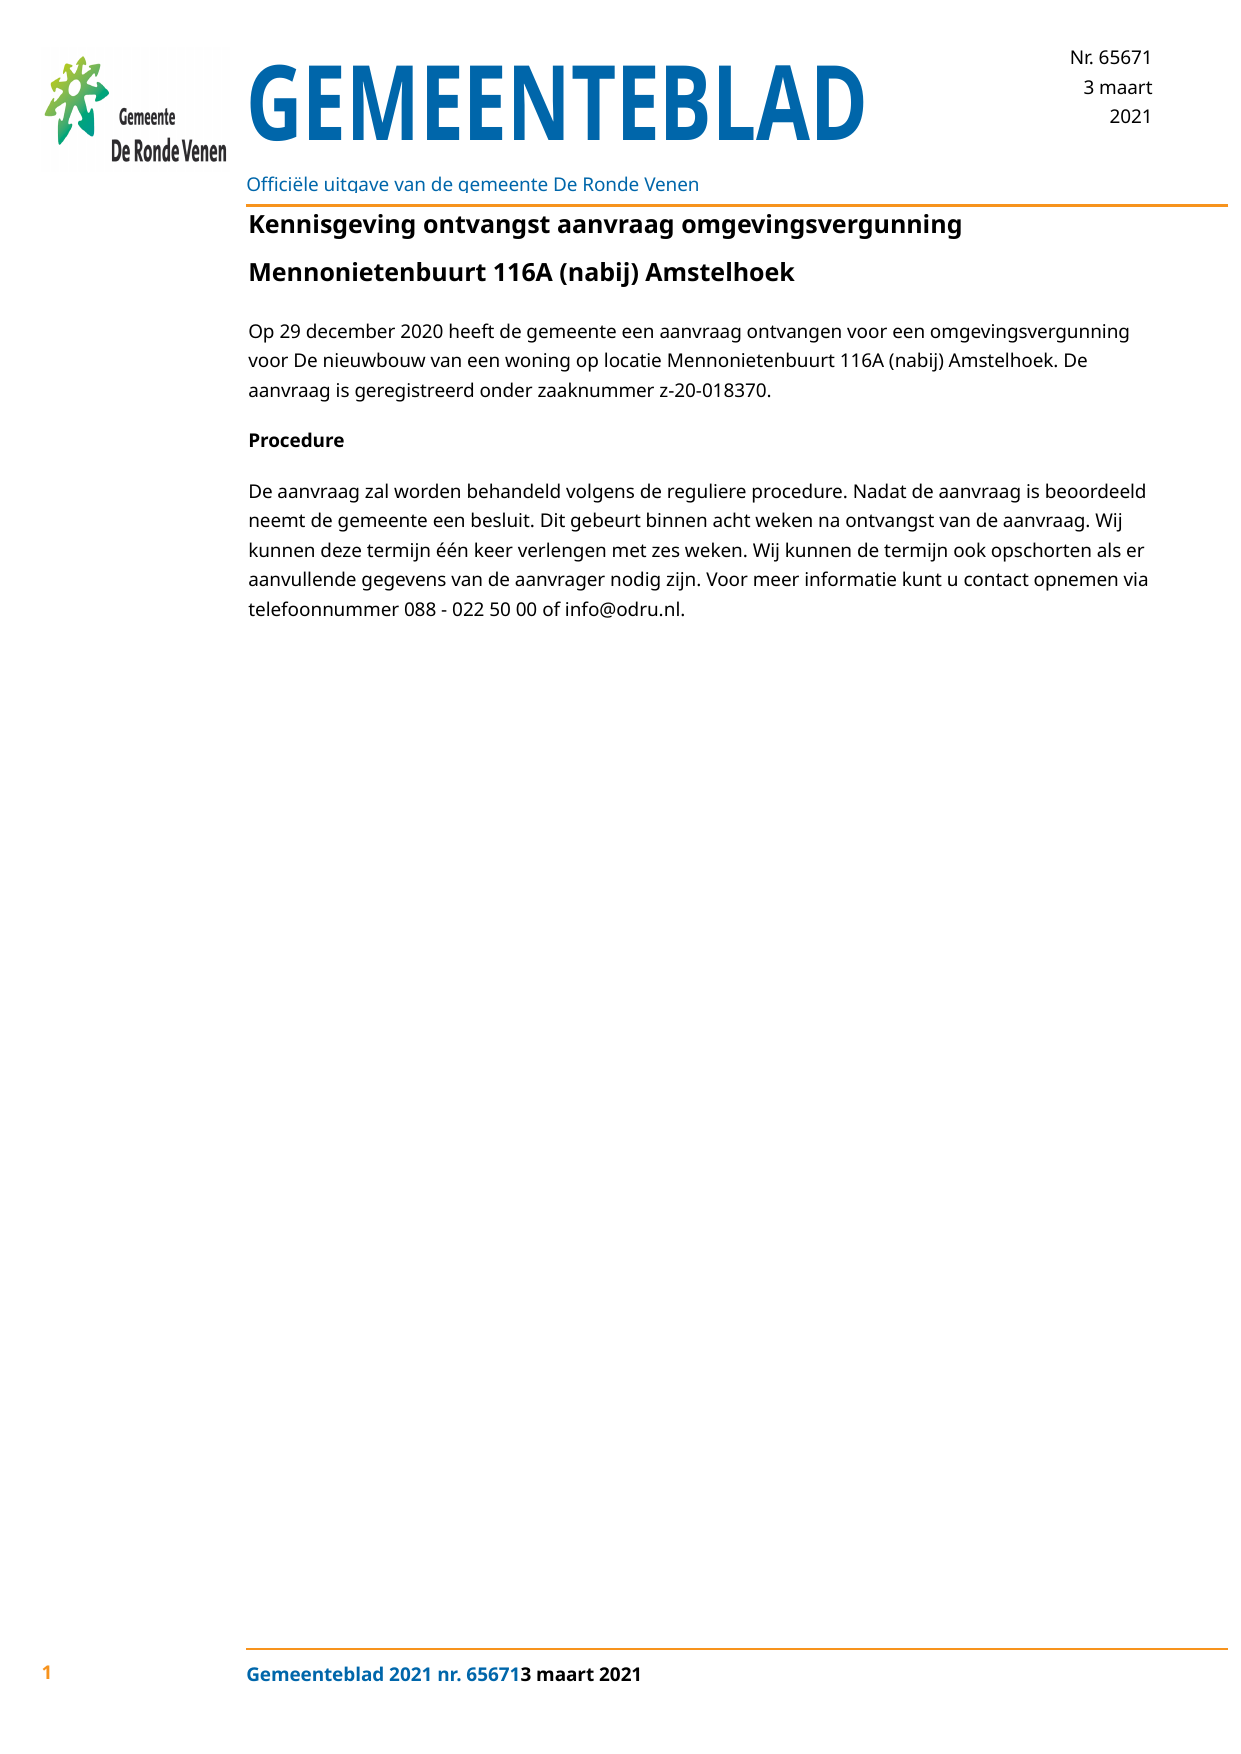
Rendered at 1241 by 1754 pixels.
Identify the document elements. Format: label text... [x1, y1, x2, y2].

text Kennisgeving ontvangst aanvraag omgevingsvergunning Mennonietenbuurt 116A (nabij) Amstelhoek [248, 207, 1152, 288]
text De aanvraag zal worden behandeld volgens de reguliere procedure. Nadat de aanvraag is beoordeeld neemt de gemeente een besluit. Dit gebeurt binnen acht weken na ontvangst van de aanvraag. Wij kunnen deze termijn één keer verlengen met zes weken. Wij kunnen de termijn ook opschorten als er aanvullende gegevens van de aanvrager nodig zijn. Voor meer informatie kunt u contact opnemen via telefoonnummer 088 - 022 50 00 of info@odru.nl. [248, 478, 1152, 622]
text Op 29 december 2020 heeft de gemeente een aanvraag ontvangen voor een omgevingsvergunning voor De nieuwbouw van een woning op locatie Mennonietenbuurt 116A (nabij) Amstelhoek. De aanvraag is geregistreerd onder zaaknummer z-20-018370. [248, 318, 1152, 403]
picture [41, 47, 231, 172]
text Procedure [248, 427, 1152, 453]
